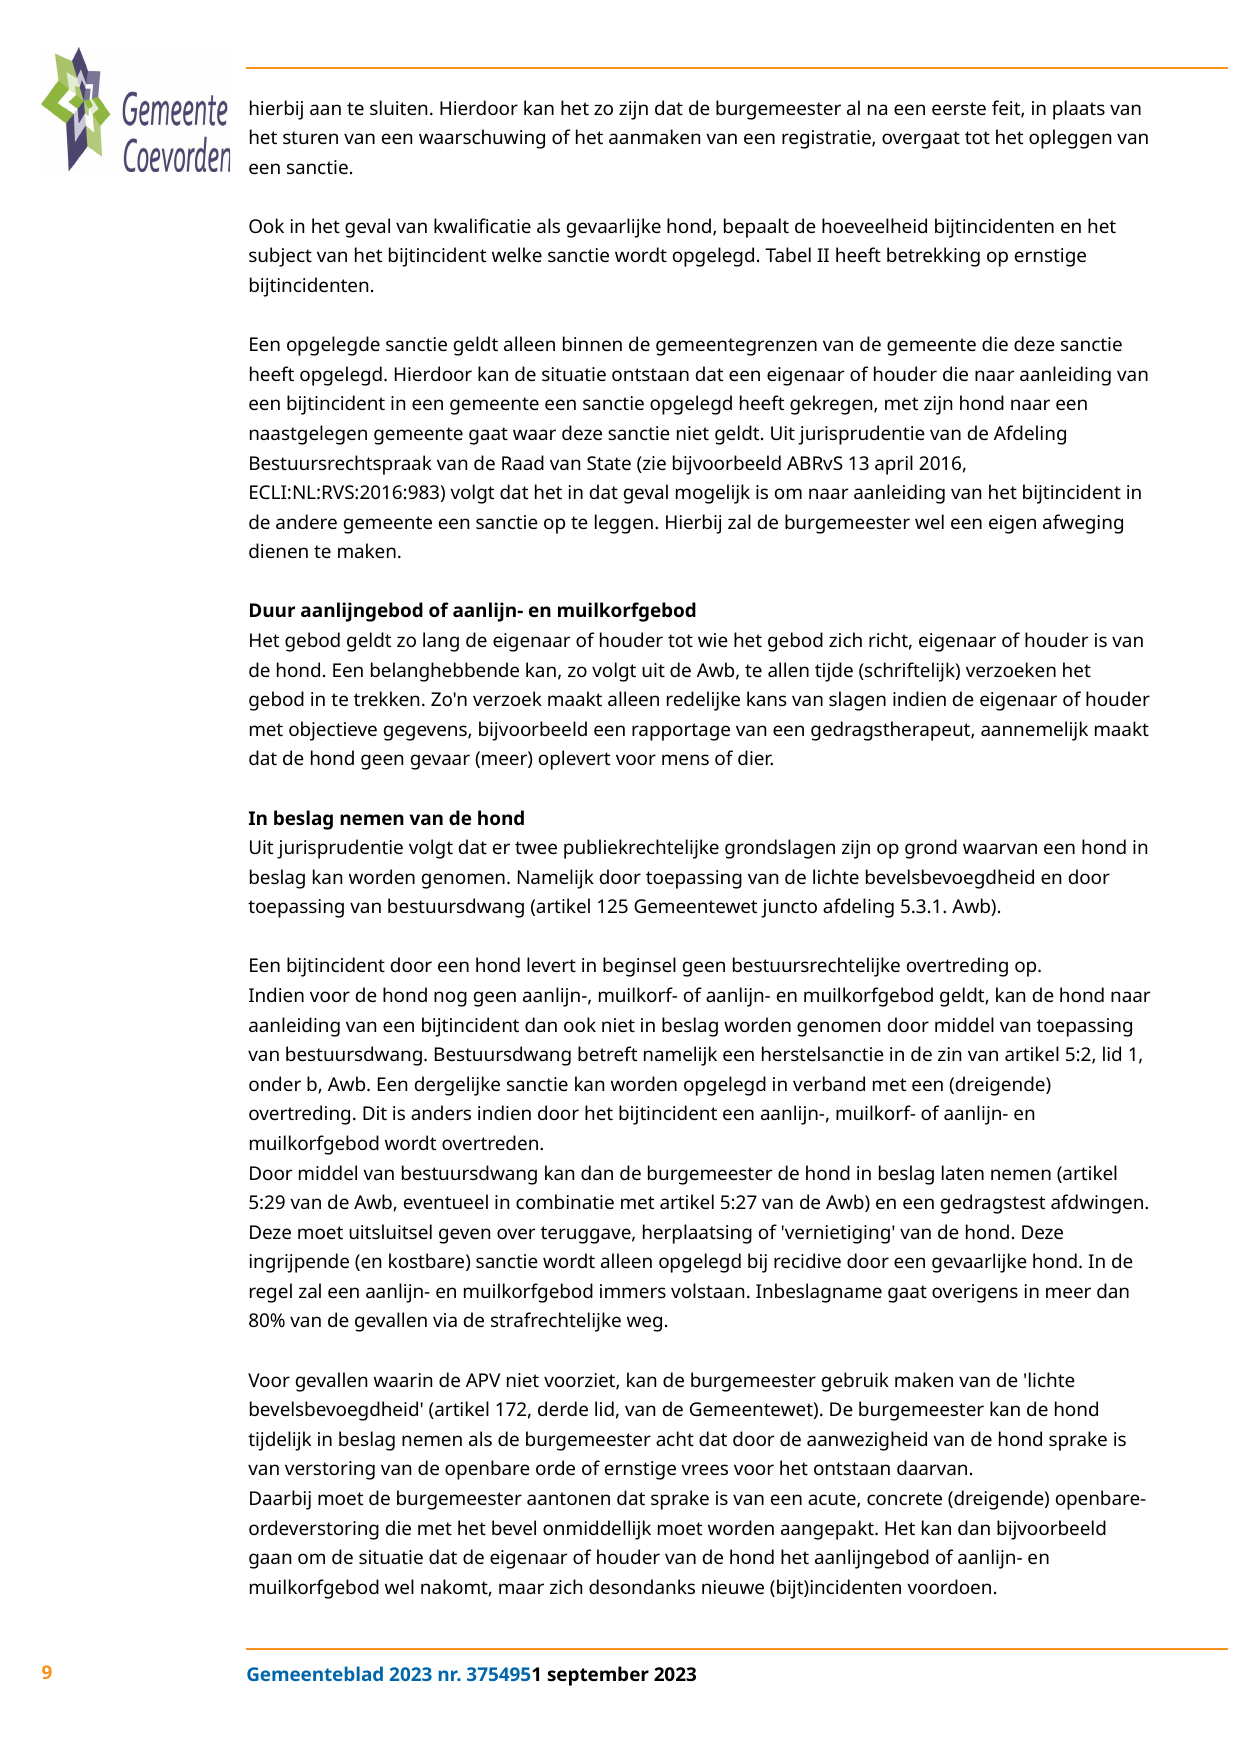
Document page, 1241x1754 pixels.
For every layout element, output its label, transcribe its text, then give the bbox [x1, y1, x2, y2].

text Voor gevallen waarin de APV niet voorziet, kan de burgemeester gebruik maken van de 'lichte bevelsbevoegdheid' (artikel 172, derde lid, van de Gemeentewet). De burgemeester kan de hond tijdelijk in beslag nemen als de burgemeester acht dat door de aanwezigheid van de hond sprake is van verstoring van de openbare orde of ernstige vrees voor het ontstaan daarvan. [248, 1367, 1152, 1481]
text Een bijtincident door een hond levert in beginsel geen bestuursrechtelijke overtreding op. [248, 953, 1152, 978]
text Uit jurisprudentie volgt dat er twee publiekrechtelijke grondslagen zijn op grond waarvan een hond in beslag kan worden genomen. Namelijk door toepassing van de lichte bevelsbevoegdheid en door toepassing van bestuursdwang (artikel 125 Gemeentewet juncto afdeling 5.3.1. Awb). [248, 834, 1152, 919]
picture [41, 47, 231, 172]
text Ook in het geval van kwalificatie als gevaarlijke hond, bepaalt de hoeveelheid bijtincidenten en het subject van het bijtincident welke sanctie wordt opgelegd. Tabel II heeft betrekking op ernstige bijtincidenten. [248, 213, 1152, 298]
text Daarbij moet de burgemeester aantonen dat sprake is van een acute, concrete (dreigende) openbare-ordeverstoring die met het bevel onmiddellijk moet worden aangepakt. Het kan dan bijvoorbeeld gaan om de situatie dat de eigenaar of houder van de hond het aanlijngebod of aanlijn- en muilkorfgebod wel nakomt, maar zich desondanks nieuwe (bijt)incidenten voordoen. [248, 1485, 1152, 1600]
text Het gebod geldt zo lang de eigenaar of houder tot wie het gebod zich richt, eigenaar of houder is van de hond. Een belanghebbende kan, zo volgt uit de Awb, te allen tijde (schriftelijk) verzoeken het gebod in te trekken. Zo'n verzoek maakt alleen redelijke kans van slagen indien de eigenaar of houder met objectieve gegevens, bijvoorbeeld een rapportage van een gedragstherapeut, aannemelijk maakt dat de hond geen gevaar (meer) oplevert voor mens of dier. [248, 627, 1152, 771]
text Een opgelegde sanctie geldt alleen binnen de gemeentegrenzen van de gemeente die deze sanctie heeft opgelegd. Hierdoor kan de situatie ontstaan dat een eigenaar of houder die naar aanleiding van een bijtincident in een gemeente een sanctie opgelegd heeft gekregen, met zijn hond naar een naastgelegen gemeente gaat waar deze sanctie niet geldt. Uit jurisprudentie van de Afdeling Bestuursrechtspraak van de Raad van State (zie bijvoorbeeld ABRvS 13 april 2016, ECLI:NL:RVS:2016:983) volgt dat het in dat geval mogelijk is om naar aanleiding van het bijtincident in de andere gemeente een sanctie op te leggen. Hierbij zal de burgemeester wel een eigen afweging dienen te maken. [248, 331, 1152, 564]
text Duur aanlijngebod of aanlijn- en muilkorfgebod [248, 598, 1152, 623]
text hierbij aan te sluiten. Hierdoor kan het zo zijn dat de burgemeester al na een eerste feit, in plaats van het sturen van een waarschuwing of het aanmaken van een registratie, overgaat tot het opleggen van een sanctie. [248, 95, 1152, 180]
text In beslag nemen van de hond [248, 805, 1152, 831]
text Door middel van bestuursdwang kan dan de burgemeester de hond in beslag laten nemen (artikel 5:29 van de Awb, eventueel in combinatie met artikel 5:27 van de Awb) en een gedragstest afdwingen. Deze moet uitsluitsel geven over teruggave, herplaatsing of 'vernietiging' van de hond. Deze ingrijpende (en kostbare) sanctie wordt alleen opgelegd bij recidive door een gevaarlijke hond. In de regel zal een aanlijn- en muilkorfgebod immers volstaan. Inbeslagname gaat overigens in meer dan 80% van de gevallen via de strafrechtelijke weg. [248, 1160, 1152, 1333]
text Indien voor de hond nog geen aanlijn-, muilkorf- of aanlijn- en muilkorfgebod geldt, kan de hond naar aanleiding van een bijtincident dan ook niet in beslag worden genomen door middel van toepassing van bestuursdwang. Bestuursdwang betreft namelijk een herstelsanctie in de zin van artikel 5:2, lid 1, onder b, Awb. Een dergelijke sanctie kan worden opgelegd in verband met een (dreigende) overtreding. Dit is anders indien door het bijtincident een aanlijn-, muilkorf- of aanlijn- en muilkorfgebod wordt overtreden. [248, 982, 1152, 1156]
